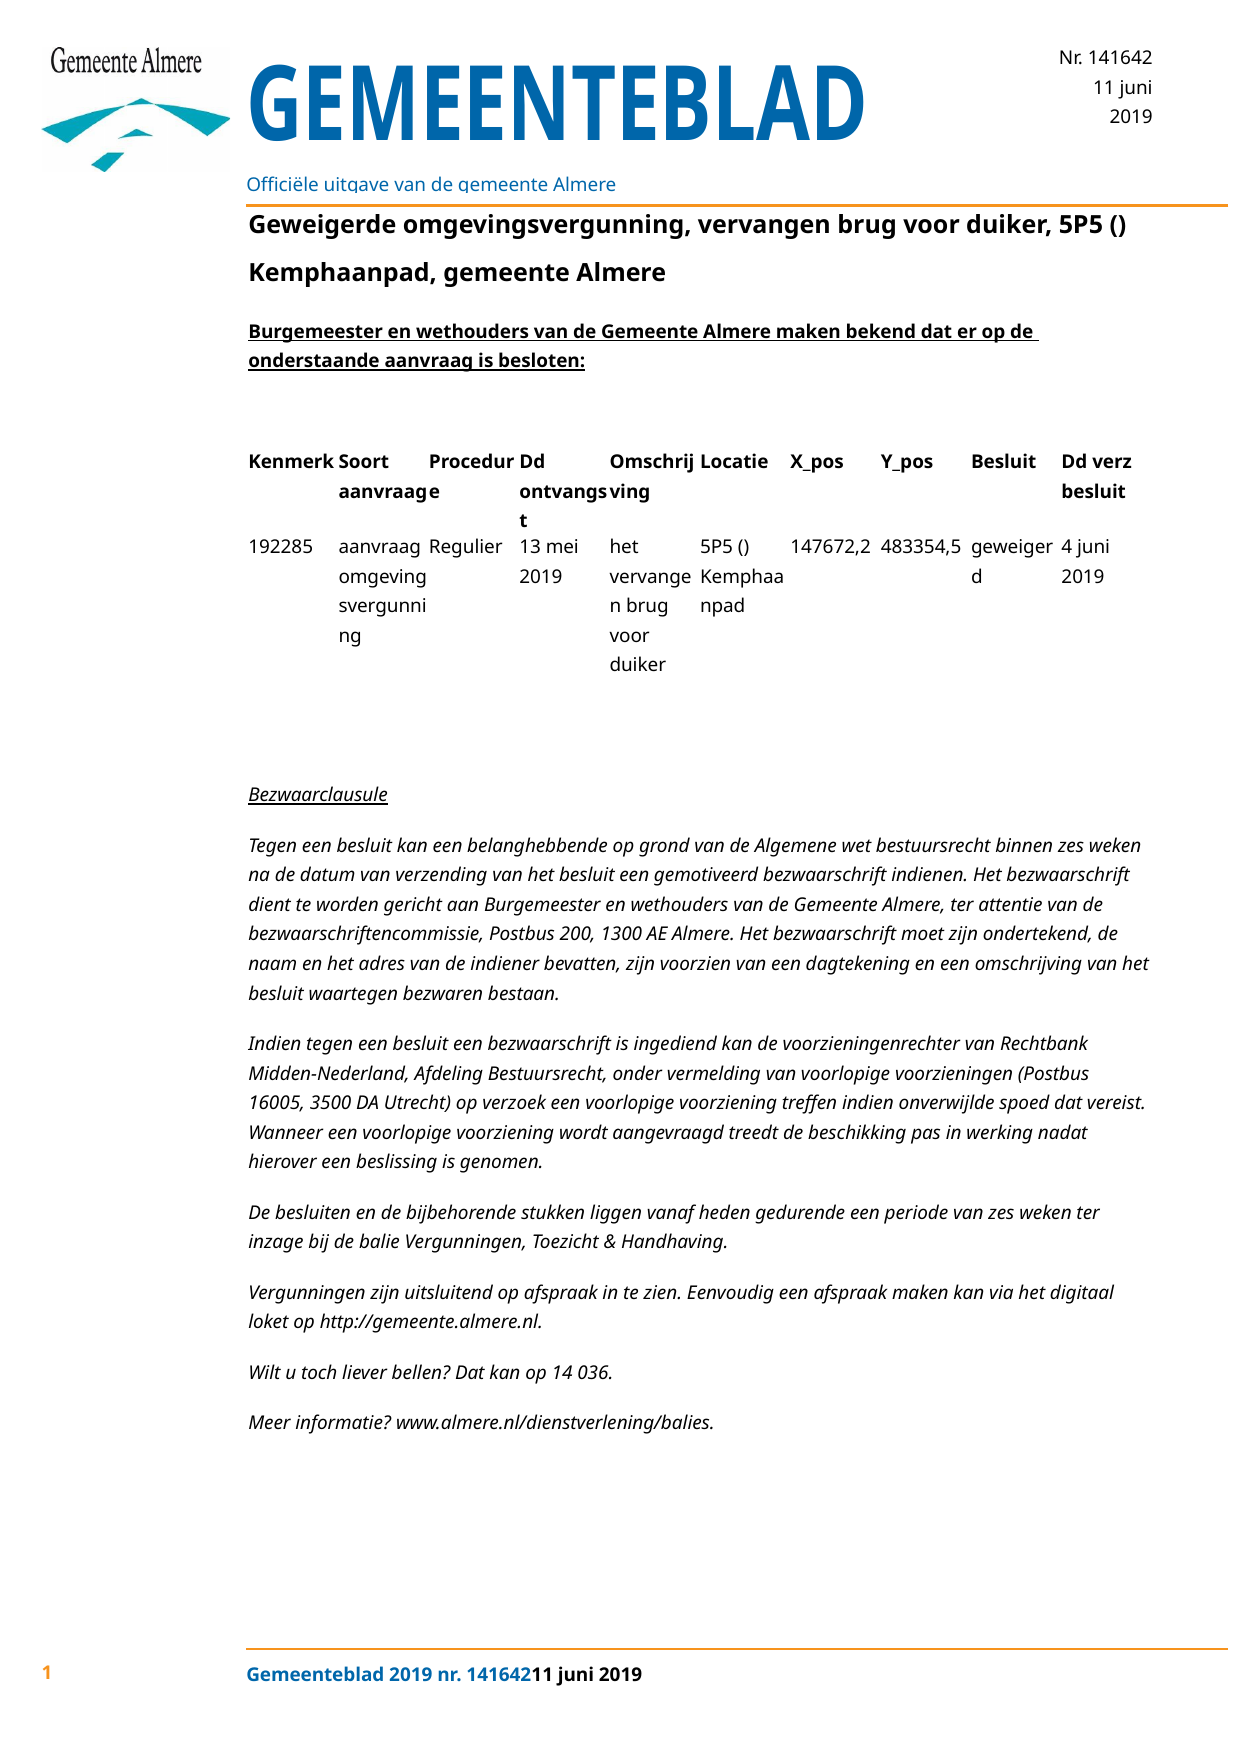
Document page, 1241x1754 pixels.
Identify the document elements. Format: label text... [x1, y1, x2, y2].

table_header Besluit [971, 449, 1061, 533]
text Meer informatie? www.almere.nl/dienstverlening/balies. [248, 1409, 1152, 1435]
text Burgemeester en wethouders van de Gemeente Almere maken bekend dat er op de onderstaande aanvraag is besloten: [248, 318, 1152, 373]
table_cell 483354,5 [881, 533, 971, 677]
text Vergunningen zijn uitsluitend op afspraak in te zien. Eenvoudig een afspraak maken kan via het digitaal loket op http://gemeente.almere.nl. [248, 1279, 1152, 1334]
text Wilt u toch liever bellen? Dat kan op 14 036. [248, 1359, 1152, 1385]
table_cell aanvraag omgevingsvergunning [338, 533, 429, 677]
table_header Procedure [429, 449, 519, 533]
table_header Dd verz besluit [1061, 449, 1152, 533]
table_header Omschrijving [609, 449, 700, 533]
table_header Y_pos [881, 449, 971, 533]
text Bezwaarclausule [248, 781, 1152, 807]
table_cell 192285 [248, 533, 338, 677]
table_cell 147672,2 [790, 533, 881, 677]
table_header Locatie [700, 449, 790, 533]
text De besluiten en de bijbehorende stukken liggen vanaf heden gedurende een periode van zes weken ter inzage bij de balie Vergunningen, Toezicht & Handhaving. [248, 1199, 1152, 1254]
table_cell 5P5 () Kemphaanpad [700, 533, 790, 677]
table_cell 4 juni 2019 [1061, 533, 1152, 677]
text Tegen een besluit kan een belanghebbende op grond van de Algemene wet bestuursrecht binnen zes weken na de datum van verzending van het besluit een gemotiveerd bezwaarschrift indienen. Het bezwaarschrift dient te worden gericht aan Burgemeester en wethouders van de Gemeente Almere, ter attentie van de bezwaarschriftencommissie, Postbus 200, 1300 AE Almere. Het bezwaarschrift moet zijn ondertekend, de naam en het adres van de indiener bevatten, zijn voorzien van een dagtekening en een omschrijving van het besluit waartegen bezwaren bestaan. [248, 832, 1152, 1006]
table_cell geweigerd [971, 533, 1061, 677]
table_header Kenmerk [248, 449, 338, 533]
text Indien tegen een besluit een bezwaarschrift is ingediend kan de voorzieningenrechter van Rechtbank Midden-Nederland, Afdeling Bestuursrecht, onder vermelding van voorlopige voorzieningen (Postbus 16005, 3500 DA Utrecht) op verzoek een voorlopige voorziening treffen indien onverwijlde spoed dat vereist. Wanneer een voorlopige voorziening wordt aangevraagd treedt de beschikking pas in werking nadat hierover een beslissing is genomen. [248, 1030, 1152, 1174]
picture [41, 47, 231, 172]
table_cell Regulier [429, 533, 519, 677]
table_cell het vervangen brug voor duiker [609, 533, 700, 677]
table_header Soort aanvraag [338, 449, 429, 533]
table_header X_pos [790, 449, 881, 533]
table_cell 13 mei 2019 [519, 533, 609, 677]
table_header Dd ontvangst [519, 449, 609, 533]
text Geweigerde omgevingsvergunning, vervangen brug voor duiker, 5P5 () Kemphaanpad, gemeente Almere [248, 207, 1152, 288]
